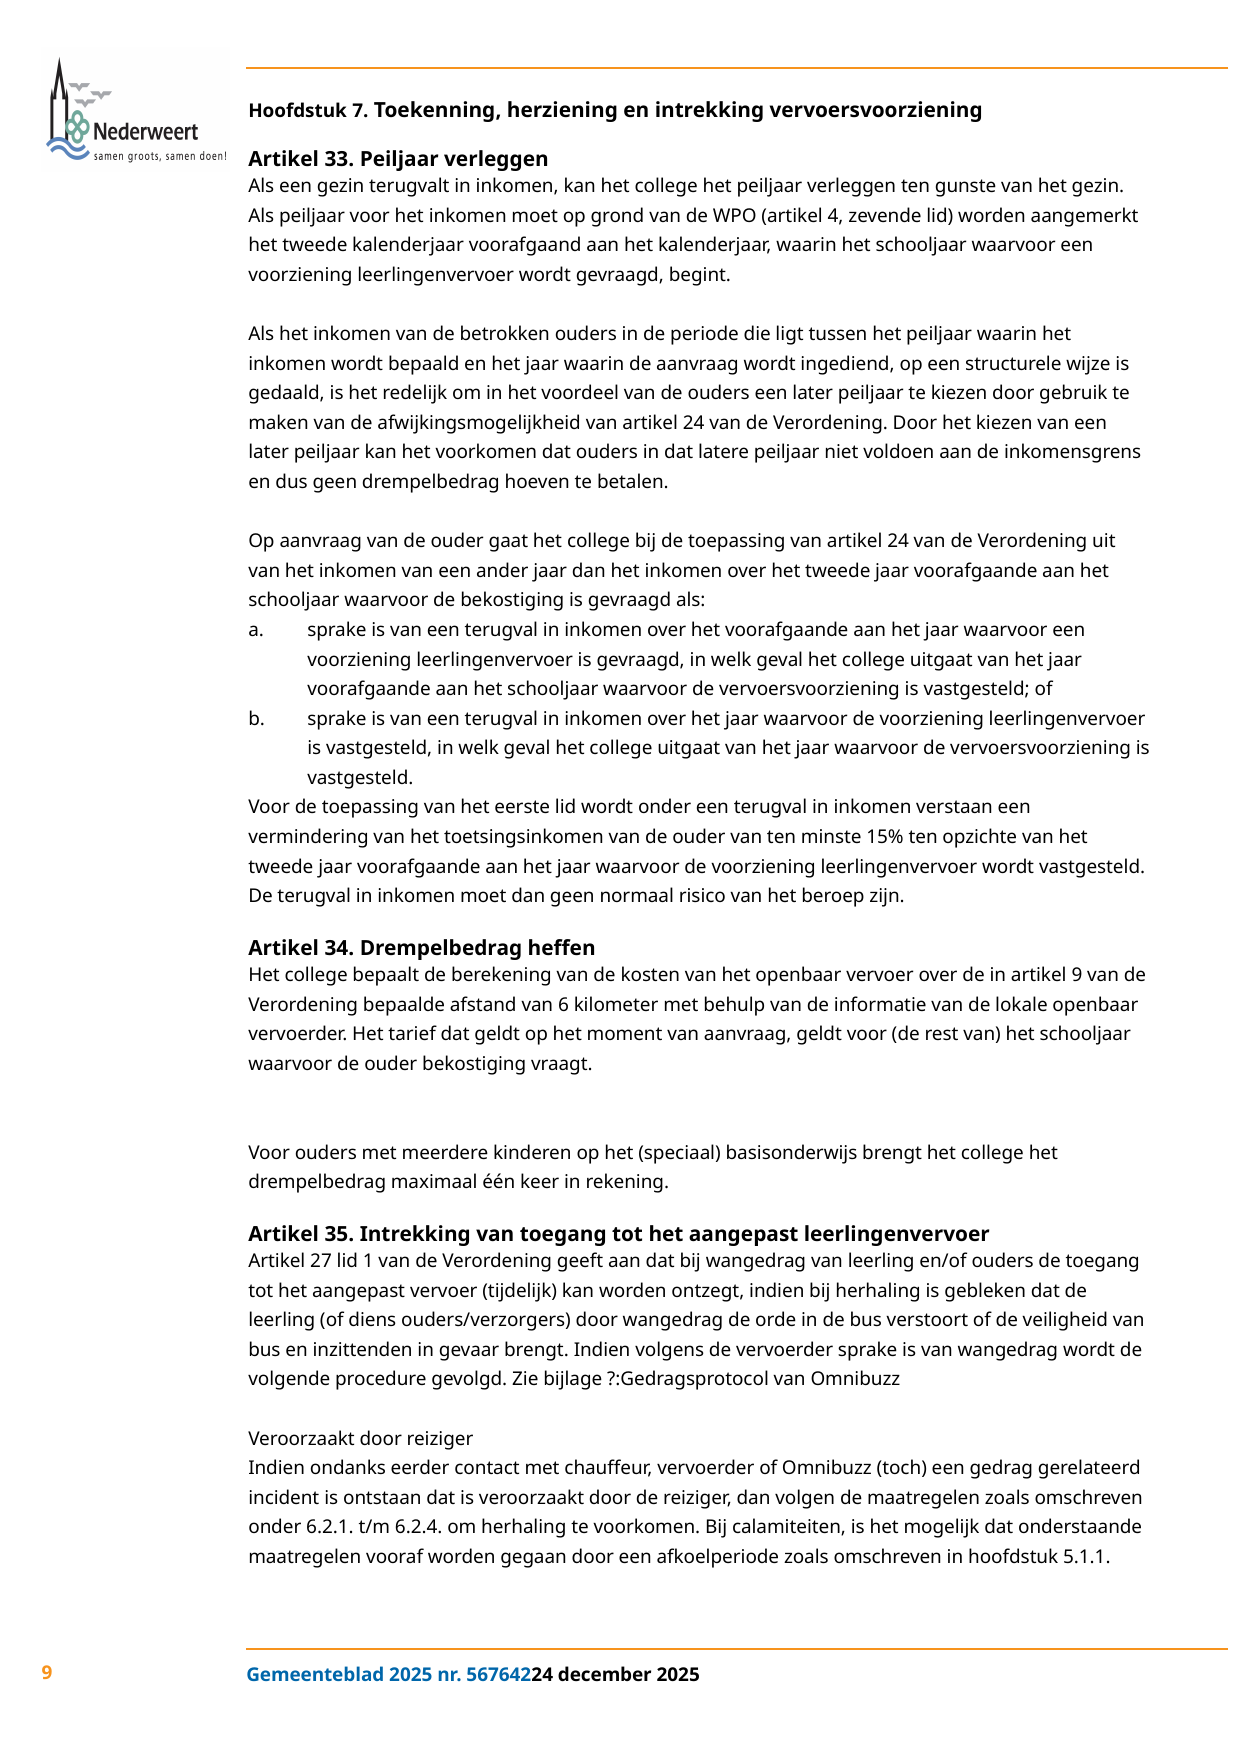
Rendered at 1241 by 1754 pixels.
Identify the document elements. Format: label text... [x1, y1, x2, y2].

picture [41, 47, 231, 172]
text Als peiljaar voor het inkomen moet op grond van de WPO (artikel 4, zevende lid) worden aangemerkt het tweede kalenderjaar voorafgaand aan het kalenderjaar, waarin het schooljaar waarvoor een voorziening leerlingenvervoer wordt gevraagd, begint. [248, 202, 1152, 287]
text Voor de toepassing van het eerste lid wordt onder een terugval in inkomen verstaan een vermindering van het toetsingsinkomen van de ouder van ten minste 15% ten opzichte van het tweede jaar voorafgaande aan het jaar waarvoor de voorziening leerlingenvervoer wordt vastgesteld. De terugval in inkomen moet dan geen normaal risico van het beroep zijn. [248, 794, 1152, 908]
text Als een gezin terugvalt in inkomen, kan het college het peiljaar verleggen ten gunste van het gezin. [248, 172, 1152, 198]
text Veroorzaakt door reiziger [248, 1425, 1152, 1451]
text Voor ouders met meerdere kinderen op het (speciaal) basisonderwijs brengt het college het drempelbedrag maximaal één keer in rekening. [248, 1139, 1152, 1194]
text Artikel 27 lid 1 van de Verordening geeft aan dat bij wangedrag van leerling en/of ouders de toegang tot het aangepast vervoer (tijdelijk) kan worden ontzegt, indien bij herhaling is gebleken dat de leerling (of diens ouders/verzorgers) door wangedrag de orde in de bus verstoort of de veiligheid van bus en inzittenden in gevaar brengt. Indien volgens de vervoerder sprake is van wangedrag wordt de volgende procedure gevolgd. Zie bijlage ?:Gedragsprotocol van Omnibuzz [248, 1247, 1152, 1391]
text Hoofdstuk 7. Toekenning, herziening en intrekking vervoersvoorziening [248, 95, 1152, 123]
text Het college bepaalt de berekening van de kosten van het openbaar vervoer over de in artikel 9 van de Verordening bepaalde afstand van 6 kilometer met behulp van de informatie van de lokale openbaar vervoerder. Het tarief dat geldt op het moment van aanvraag, geldt voor (de rest van) het schooljaar waarvoor de ouder bekostiging vraagt. [248, 961, 1152, 1076]
text Artikel 33. Peiljaar verleggen [248, 144, 1152, 172]
text Als het inkomen van de betrokken ouders in de periode die ligt tussen het peiljaar waarin het inkomen wordt bepaald en het jaar waarin de aanvraag wordt ingediend, op een structurele wijze is gedaald, is het redelijk om in het voordeel van de ouders een later peiljaar te kiezen door gebruik te maken van de afwijkingsmogelijkheid van artikel 24 van de Verordening. Door het kiezen van een later peiljaar kan het voorkomen dat ouders in dat latere peiljaar niet voldoen aan de inkomensgrens en dus geen drempelbedrag hoeven te betalen. [248, 320, 1152, 494]
text Op aanvraag van de ouder gaat het college bij de toepassing van artikel 24 van de Verordening uit van het inkomen van een ander jaar dan het inkomen over het tweede jaar voorafgaande aan het schooljaar waarvoor de bekostiging is gevraagd als: [248, 527, 1152, 612]
text Artikel 34. Drempelbedrag heffen [248, 933, 1152, 961]
text Indien ondanks eerder contact met chauffeur, vervoerder of Omnibuzz (toch) een gedrag gerelateerd incident is ontstaan dat is veroorzaakt door de reiziger, dan volgen de maatregelen zoals omschreven onder 6.2.1. t/m 6.2.4. om herhaling te voorkomen. Bij calamiteiten, is het mogelijk dat onderstaande maatregelen vooraf worden gegaan door een afkoelperiode zoals omschreven in hoofdstuk 5.1.1. [248, 1454, 1152, 1569]
list sprake is van een terugval in inkomen over het jaar waarvoor de voorziening leerlingenvervoer is vastgesteld, in welk geval het college uitgaat van het jaar waarvoor de vervoersvoorziening is vastgesteld. [248, 705, 1152, 790]
text Artikel 35. Intrekking van toegang tot het aangepast leerlingenvervoer [248, 1219, 1152, 1247]
list sprake is van een terugval in inkomen over het voorafgaande aan het jaar waarvoor een voorziening leerlingenvervoer is gevraagd, in welk geval het college uitgaat van het jaar voorafgaande aan het schooljaar waarvoor de vervoersvoorziening is vastgesteld; of [248, 616, 1152, 701]
